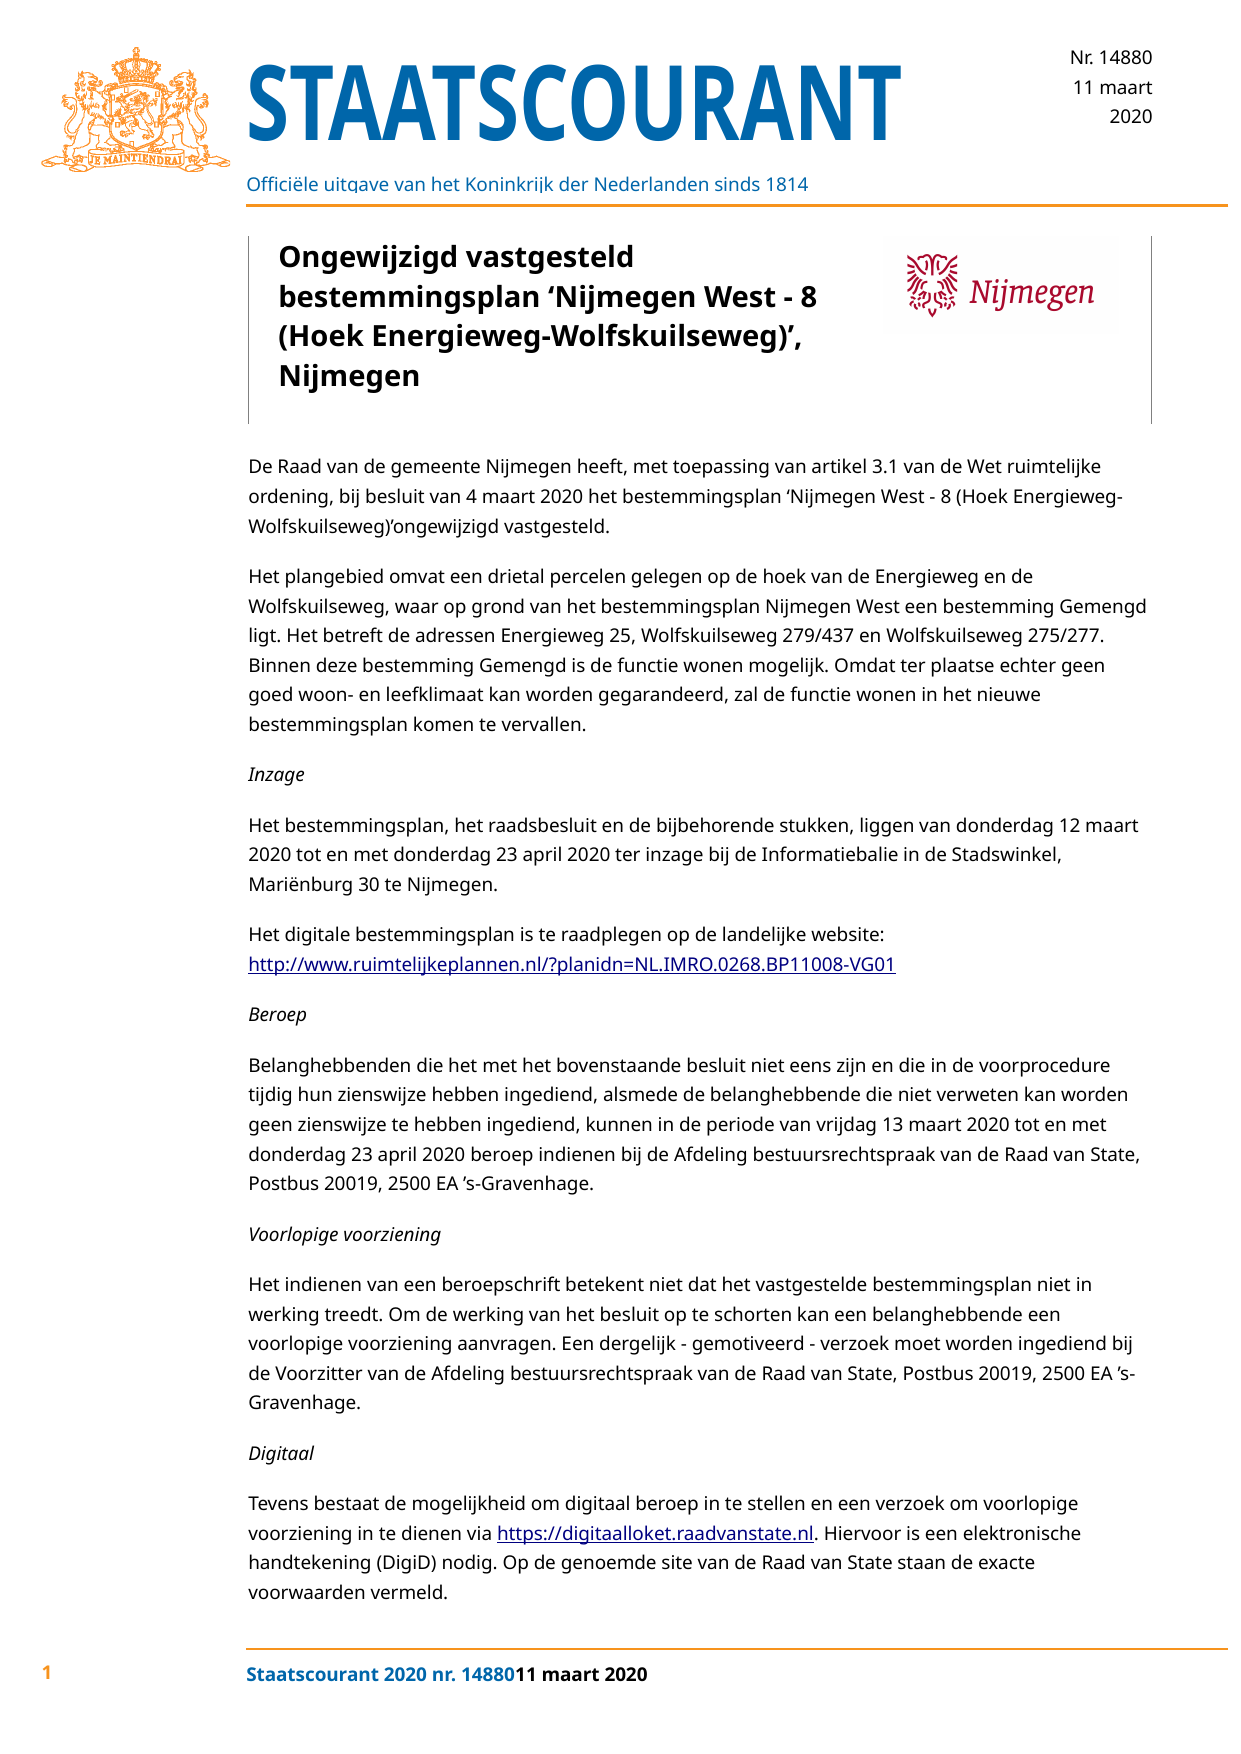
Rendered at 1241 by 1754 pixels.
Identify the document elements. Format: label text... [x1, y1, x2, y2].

text Het plangebied omvat een drietal percelen gelegen op de hoek van de Energieweg en de Wolfskuilseweg, waar op grond van het bestemmingsplan Nijmegen West een bestemming Gemengd ligt. Het betreft de adressen Energieweg 25, Wolfskuilseweg 279/437 en Wolfskuilseweg 275/277. Binnen deze bestemming Gemengd is de functie wonen mogelijk. Omdat ter plaatse echter geen goed woon- en leefklimaat kan worden gegarandeerd, zal de functie wonen in het nieuwe bestemmingsplan komen te vervallen. [248, 563, 1152, 737]
picture [41, 47, 231, 172]
text Belanghebbenden die het met het bovenstaande besluit niet eens zijn en die in de voorprocedure tijdig hun zienswijze hebben ingediend, alsmede de belanghebbende die niet verweten kan worden geen zienswijze te hebben ingediend, kunnen in de periode van vrijdag 13 maart 2020 tot en met donderdag 23 april 2020 beroep indienen bij de Afdeling bestuursrechtspraak van de Raad van State, Postbus 20019, 2500 EA ’s-Gravenhage. [248, 1052, 1152, 1196]
picture [882, 236, 1119, 334]
text Het indienen van een beroepschrift betekent niet dat het vastgestelde bestemmingsplan niet in werking treedt. Om de werking van het besluit op te schorten kan een belanghebbende een voorlopige voorziening aanvragen. Een dergelijk - gemotiveerd - verzoek moet worden ingediend bij de Voorzitter van de Afdeling bestuursrechtspraak van de Raad van State, Postbus 20019, 2500 EA ’s-Gravenhage. [248, 1271, 1152, 1415]
text Digitaal [248, 1440, 1152, 1466]
text Het bestemmingsplan, het raadsbesluit en de bijbehorende stukken, liggen van donderdag 12 maart 2020 tot en met donderdag 23 april 2020 ter inzage bij de Informatiebalie in de Stadswinkel, Mariënburg 30 te Nijmegen. [248, 812, 1152, 897]
text Beroep [248, 1002, 1152, 1027]
text De Raad van de gemeente Nijmegen heeft, met toepassing van artikel 3.1 van de Wet ruimtelijke ordening, bij besluit van 4 maart 2020 het bestemmingsplan ‘Nijmegen West - 8 (Hoek Energieweg-Wolfskuilseweg)’ongewijzigd vastgesteld. [248, 454, 1152, 538]
text Inzage [248, 762, 1152, 787]
text Tevens bestaat de mogelijkheid om digitaal beroep in te stellen en een verzoek om voorlopige voorziening in te dienen via https://digitaalloket.raadvanstate.nl. Hiervoor is een elektronische handtekening (DigiD) nodig. Op de genoemde site van de Raad van State staan de exacte voorwaarden vermeld. [248, 1490, 1152, 1605]
table_header [850, 236, 1151, 424]
text Het digitale bestemmingsplan is te raadplegen op de landelijke website: http://www.ruimtelijkeplannen.nl/?planidn=NL.IMRO.0268.BP11008-VG01 [248, 922, 1152, 977]
table_header Ongewijzigd vastgesteld bestemmingsplan ‘Nijmegen West - 8 (Hoek Energieweg-Wolfskuilseweg)’, Nijmegen [249, 236, 850, 424]
text Voorlopige voorziening [248, 1221, 1152, 1246]
